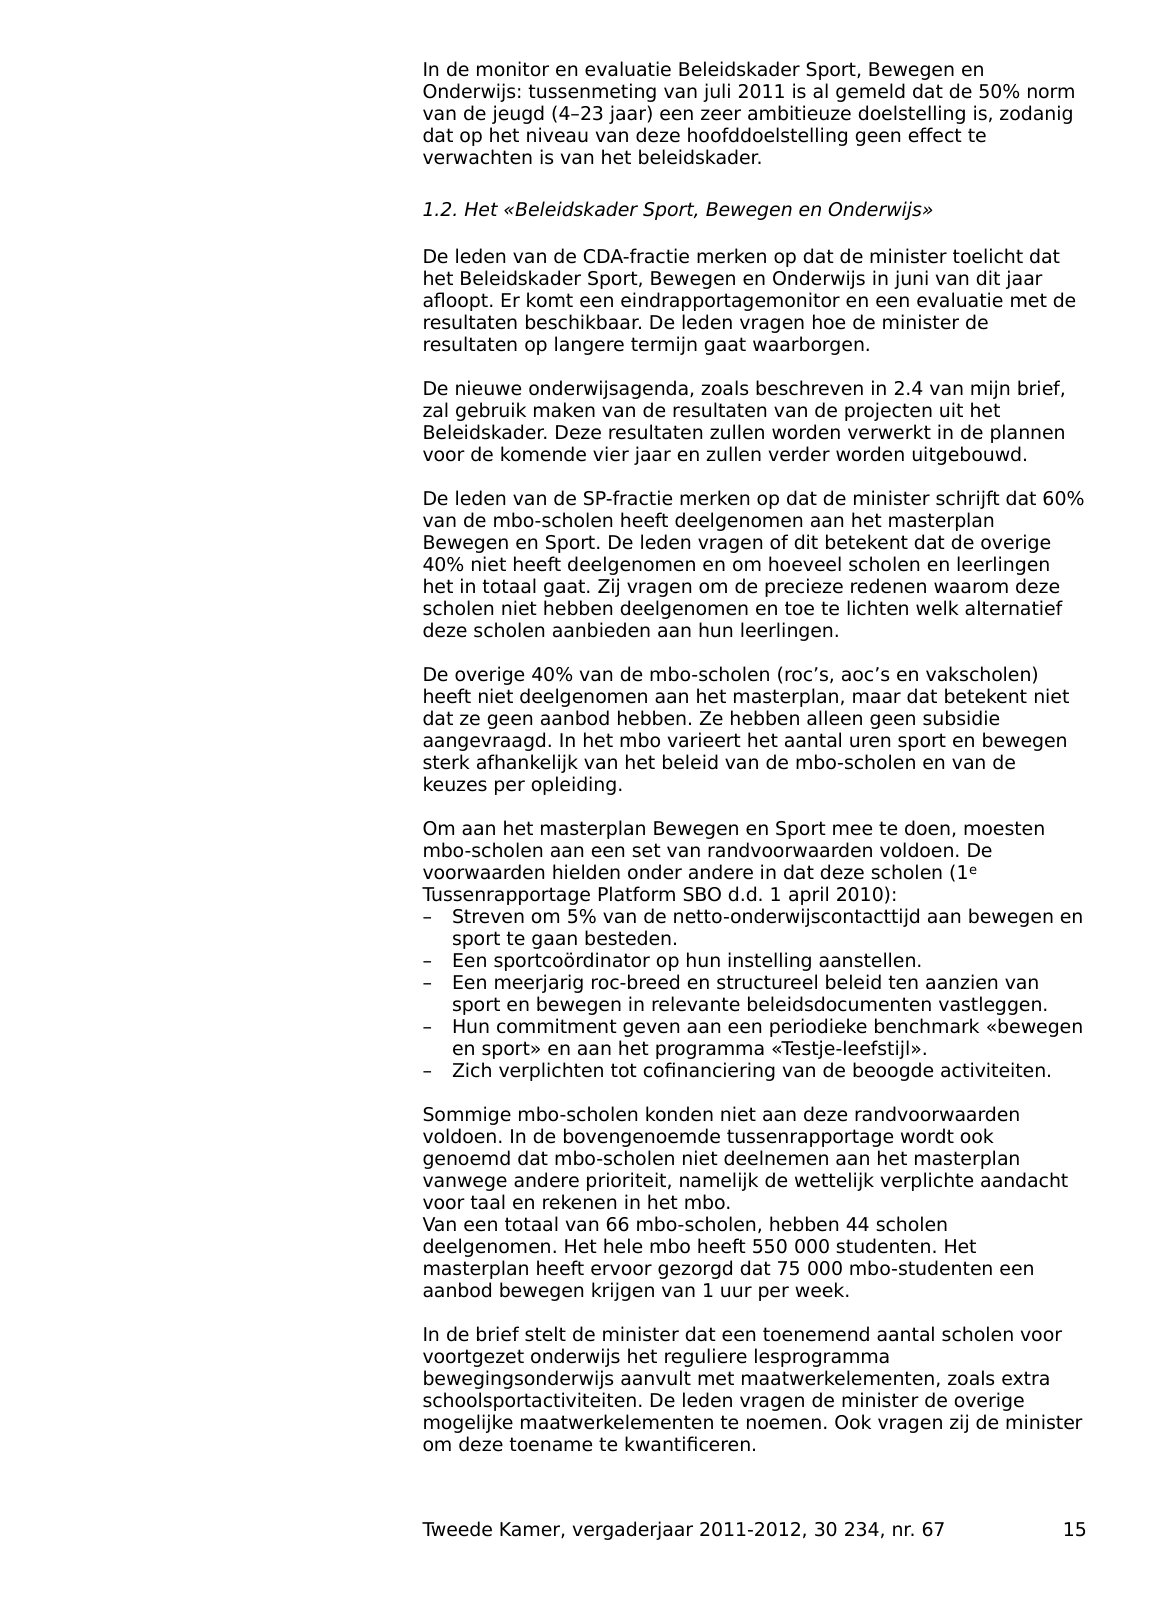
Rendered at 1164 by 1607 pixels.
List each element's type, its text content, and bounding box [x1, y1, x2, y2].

text De leden van de CDA-fractie merken op dat de minister toelicht dat het Beleidskader Sport, Bewegen en Onderwijs in juni van dit jaar afloopt. Er komt een eindrapportagemonitor en een evaluatie met de resultaten beschikbaar. De leden vragen hoe de minister de resultaten op langere termijn gaat waarborgen. [422, 246, 1087, 356]
text – Zich verplichten tot cofinanciering van de beoogde activiteiten. [422, 1060, 1087, 1082]
text – Een sportcoördinator op hun instelling aanstellen. [422, 950, 1087, 972]
text Om aan het masterplan Bewegen en Sport mee te doen, moesten mbo-scholen aan een set van randvoorwaarden voldoen. De voorwaarden hielden onder andere in dat deze scholen (1e Tussenrapportage Platform SBO d.d. 1 april 2010): [422, 818, 1087, 906]
text De overige 40% van de mbo-scholen (roc’s, aoc’s en vakscholen) heeft niet deelgenomen aan het masterplan, maar dat betekent niet dat ze geen aanbod hebben. Ze hebben alleen geen subsidie aangevraagd. In het mbo varieert het aantal uren sport en bewegen sterk afhankelijk van het beleid van de mbo-scholen en van de keuzes per opleiding. [422, 664, 1087, 796]
text – Hun commitment geven aan een periodieke benchmark «bewegen en sport» en aan het programma «Testje-leefstijl». [422, 1016, 1087, 1060]
text De nieuwe onderwijsagenda, zoals beschreven in 2.4 van mijn brief, zal gebruik maken van de resultaten van de projecten uit het Beleidskader. Deze resultaten zullen worden verwerkt in de plannen voor de komende vier jaar en zullen verder worden uitgebouwd. [422, 378, 1087, 466]
text Sommige mbo-scholen konden niet aan deze randvoorwaarden voldoen. In de bovengenoemde tussenrapportage wordt ook genoemd dat mbo-scholen niet deelnemen aan het masterplan vanwege andere prioriteit, namelijk de wettelijk verplichte aandacht voor taal en rekenen in het mbo. [422, 1104, 1087, 1214]
text – Een meerjarig roc-breed en structureel beleid ten aanzien van sport en bewegen in relevante beleidsdocumenten vastleggen. [422, 972, 1087, 1016]
text In de brief stelt de minister dat een toenemend aantal scholen voor voortgezet onderwijs het reguliere lesprogramma bewegingsonderwijs aanvult met maatwerkelementen, zoals extra schoolsportactiviteiten. De leden vragen de minister de overige mogelijke maatwerkelementen te noemen. Ook vragen zij de minister om deze toename te kwantificeren. [422, 1324, 1087, 1456]
text De leden van de SP-fractie merken op dat de minister schrijft dat 60% van de mbo-scholen heeft deelgenomen aan het masterplan Bewegen en Sport. De leden vragen of dit betekent dat de overige 40% niet heeft deelgenomen en om hoeveel scholen en leerlingen het in totaal gaat. Zij vragen om de precieze redenen waarom deze scholen niet hebben deelgenomen en toe te lichten welk alternatief deze scholen aanbieden aan hun leerlingen. [422, 488, 1087, 642]
text In de monitor en evaluatie Beleidskader Sport, Bewegen en Onderwijs: tussenmeting van juli 2011 is al gemeld dat de 50% norm van de jeugd (4–23 jaar) een zeer ambitieuze doelstelling is, zodanig dat op het niveau van deze hoofddoelstelling geen effect te verwachten is van het beleidskader. [422, 59, 1087, 169]
subtitle 1.2. Het «Beleidskader Sport, Bewegen en Onderwijs» [422, 199, 1087, 221]
text Van een totaal van 66 mbo-scholen, hebben 44 scholen deelgenomen. Het hele mbo heeft 550 000 studenten. Het masterplan heeft ervoor gezorgd dat 75 000 mbo-studenten een aanbod bewegen krijgen van 1 uur per week. [422, 1214, 1087, 1302]
text – Streven om 5% van de netto-onderwijscontacttijd aan bewegen en sport te gaan besteden. [422, 906, 1087, 950]
